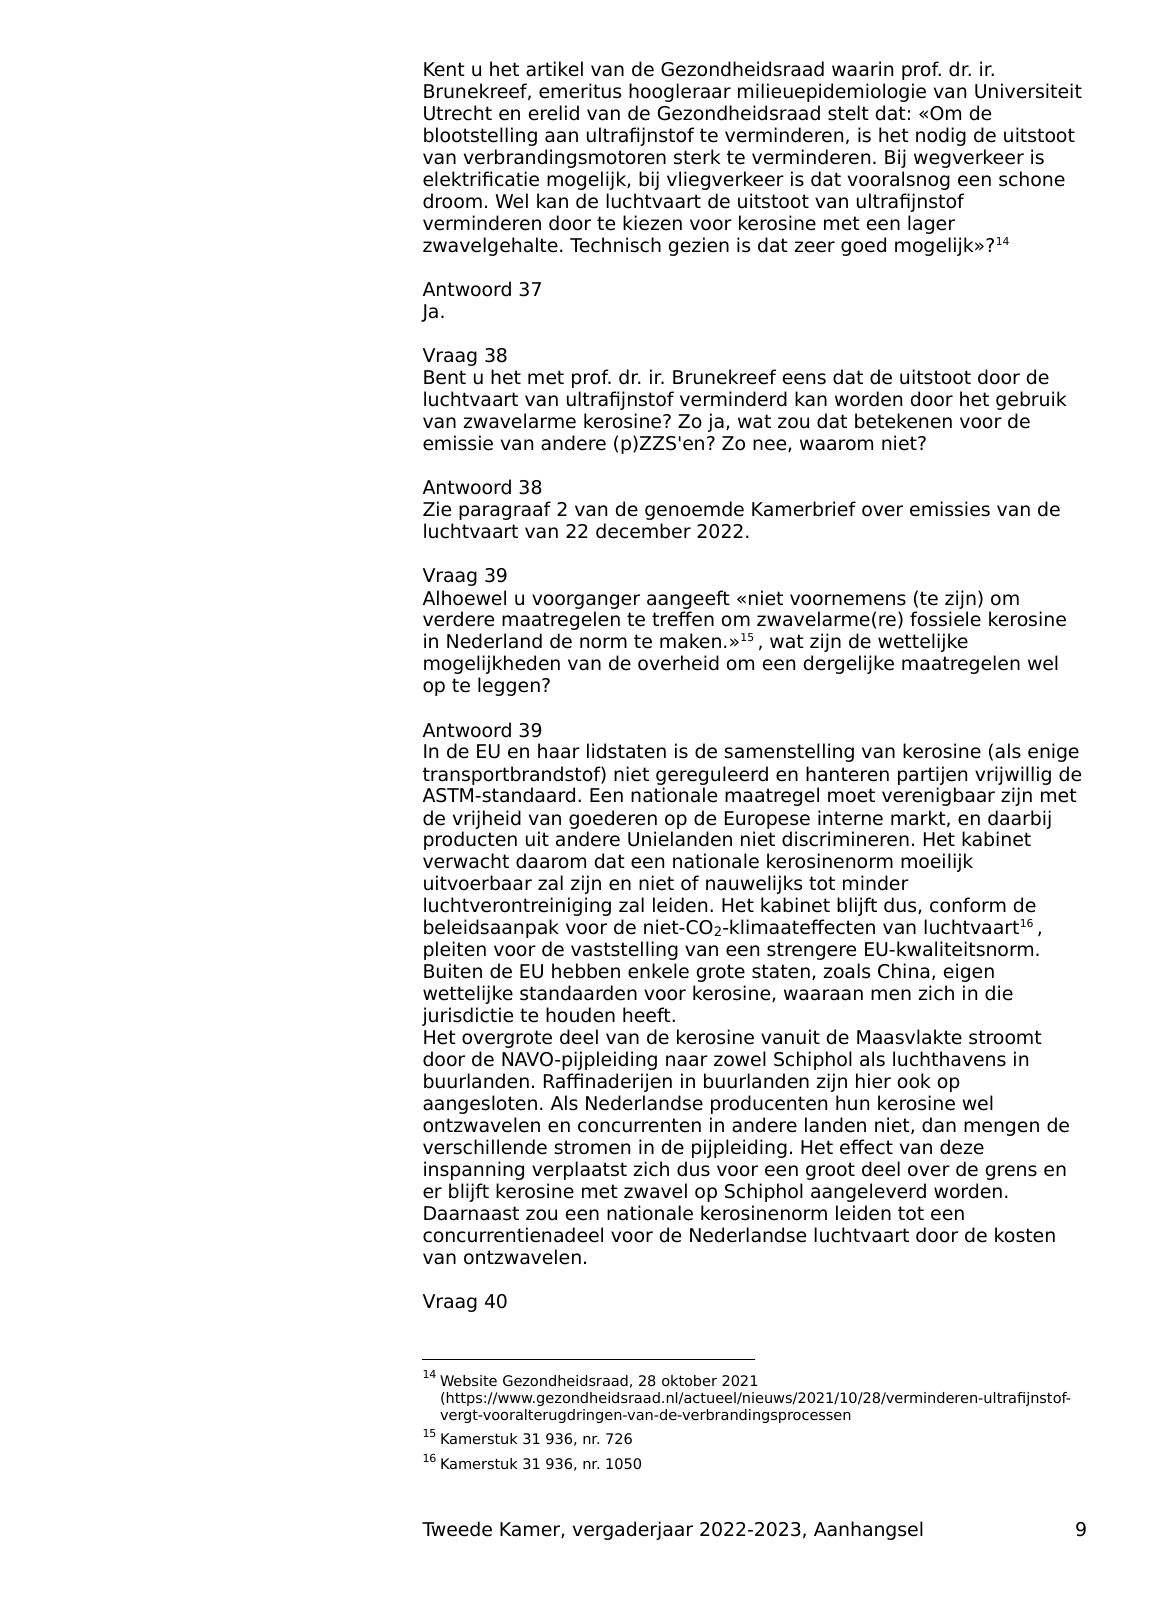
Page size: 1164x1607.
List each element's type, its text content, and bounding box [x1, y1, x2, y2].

text Bent u het met prof. dr. ir. Brunekreef eens dat de uitstoot door de luchtvaart van ultrafijnstof verminderd kan worden door het gebruik van zwavelarme kerosine? Zo ja, wat zou dat betekenen voor de emissie van andere (p)ZZS'en? Zo nee, waarom niet? [422, 367, 1087, 455]
text Het overgrote deel van de kerosine vanuit de Maasvlakte stroomt door de NAVO-pijpleiding naar zowel Schiphol als luchthavens in buurlanden. Raffinaderijen in buurlanden zijn hier ook op aangesloten. Als Nederlandse producenten hun kerosine wel ontzwavelen en concurrenten in andere landen niet, dan mengen de verschillende stromen in de pijpleiding. Het effect van deze inspanning verplaatst zich dus voor een groot deel over de grens en er blijft kerosine met zwavel op Schiphol aangeleverd worden. Daarnaast zou een nationale kerosinenorm leiden tot een concurrentienadeel voor de Nederlandse luchtvaart door de kosten van ontzwavelen. [422, 1027, 1087, 1269]
text Website Gezondheidsraad, 28 oktober 2021 (https://www.gezondheidsraad.nl/actueel/nieuws/2021/10/28/verminderen-ultrafijnstof-vergt-vooralterugdringen-van-de-verbrandingsprocessen [422, 1368, 1087, 1424]
text Antwoord 39 [422, 719, 1087, 741]
text In de EU en haar lidstaten is de samenstelling van kerosine (als enige transportbrandstof) niet gereguleerd en hanteren partijen vrijwillig de ASTM-standaard. Een nationale maatregel moet verenigbaar zijn met de vrijheid van goederen op de Europese interne markt, en daarbij producten uit andere Unielanden niet discrimineren. Het kabinet verwacht daarom dat een nationale kerosinenorm moeilijk uitvoerbaar zal zijn en niet of nauwelijks tot minder luchtverontreiniging zal leiden. Het kabinet blijft dus, conform de beleidsaanpak voor de niet-CO2-klimaateffecten van luchtvaart, pleiten voor de vaststelling van een strengere EU-kwaliteitsnorm. Buiten de EU hebben enkele grote staten, zoals China, eigen wettelijke standaarden voor kerosine, waaraan men zich in die jurisdictie te houden heeft. [422, 741, 1087, 1027]
text Kamerstuk 31 936, nr. 1050 [422, 1452, 1087, 1474]
text Ja. [422, 301, 1087, 323]
text Kamerstuk 31 936, nr. 726 [422, 1427, 1087, 1449]
text Vraag 38 [422, 345, 1087, 367]
text Alhoewel u voorganger aangeeft «niet voornemens (te zijn) om verdere maatregelen te treffen om zwavelarme(re) fossiele kerosine in Nederland de norm te maken.», wat zijn de wettelijke mogelijkheden van de overheid om een dergelijke maatregelen wel op te leggen? [422, 587, 1087, 697]
text Vraag 39 [422, 565, 1087, 587]
text Kent u het artikel van de Gezondheidsraad waarin prof. dr. ir. Brunekreef, emeritus hoogleraar milieuepidemiologie van Universiteit Utrecht en erelid van de Gezondheidsraad stelt dat: «Om de blootstelling aan ultrafijnstof te verminderen, is het nodig de uitstoot van verbrandingsmotoren sterk te verminderen. Bij wegverkeer is elektrificatie mogelijk, bij vliegverkeer is dat vooralsnog een schone droom. Wel kan de luchtvaart de uitstoot van ultrafijnstof verminderen door te kiezen voor kerosine met een lager zwavelgehalte. Technisch gezien is dat zeer goed mogelijk»? [422, 59, 1087, 257]
text Antwoord 37 [422, 279, 1087, 301]
text Antwoord 38 [422, 477, 1087, 499]
text Vraag 40 [422, 1291, 1087, 1313]
text Zie paragraaf 2 van de genoemde Kamerbrief over emissies van de luchtvaart van 22 december 2022. [422, 499, 1087, 543]
